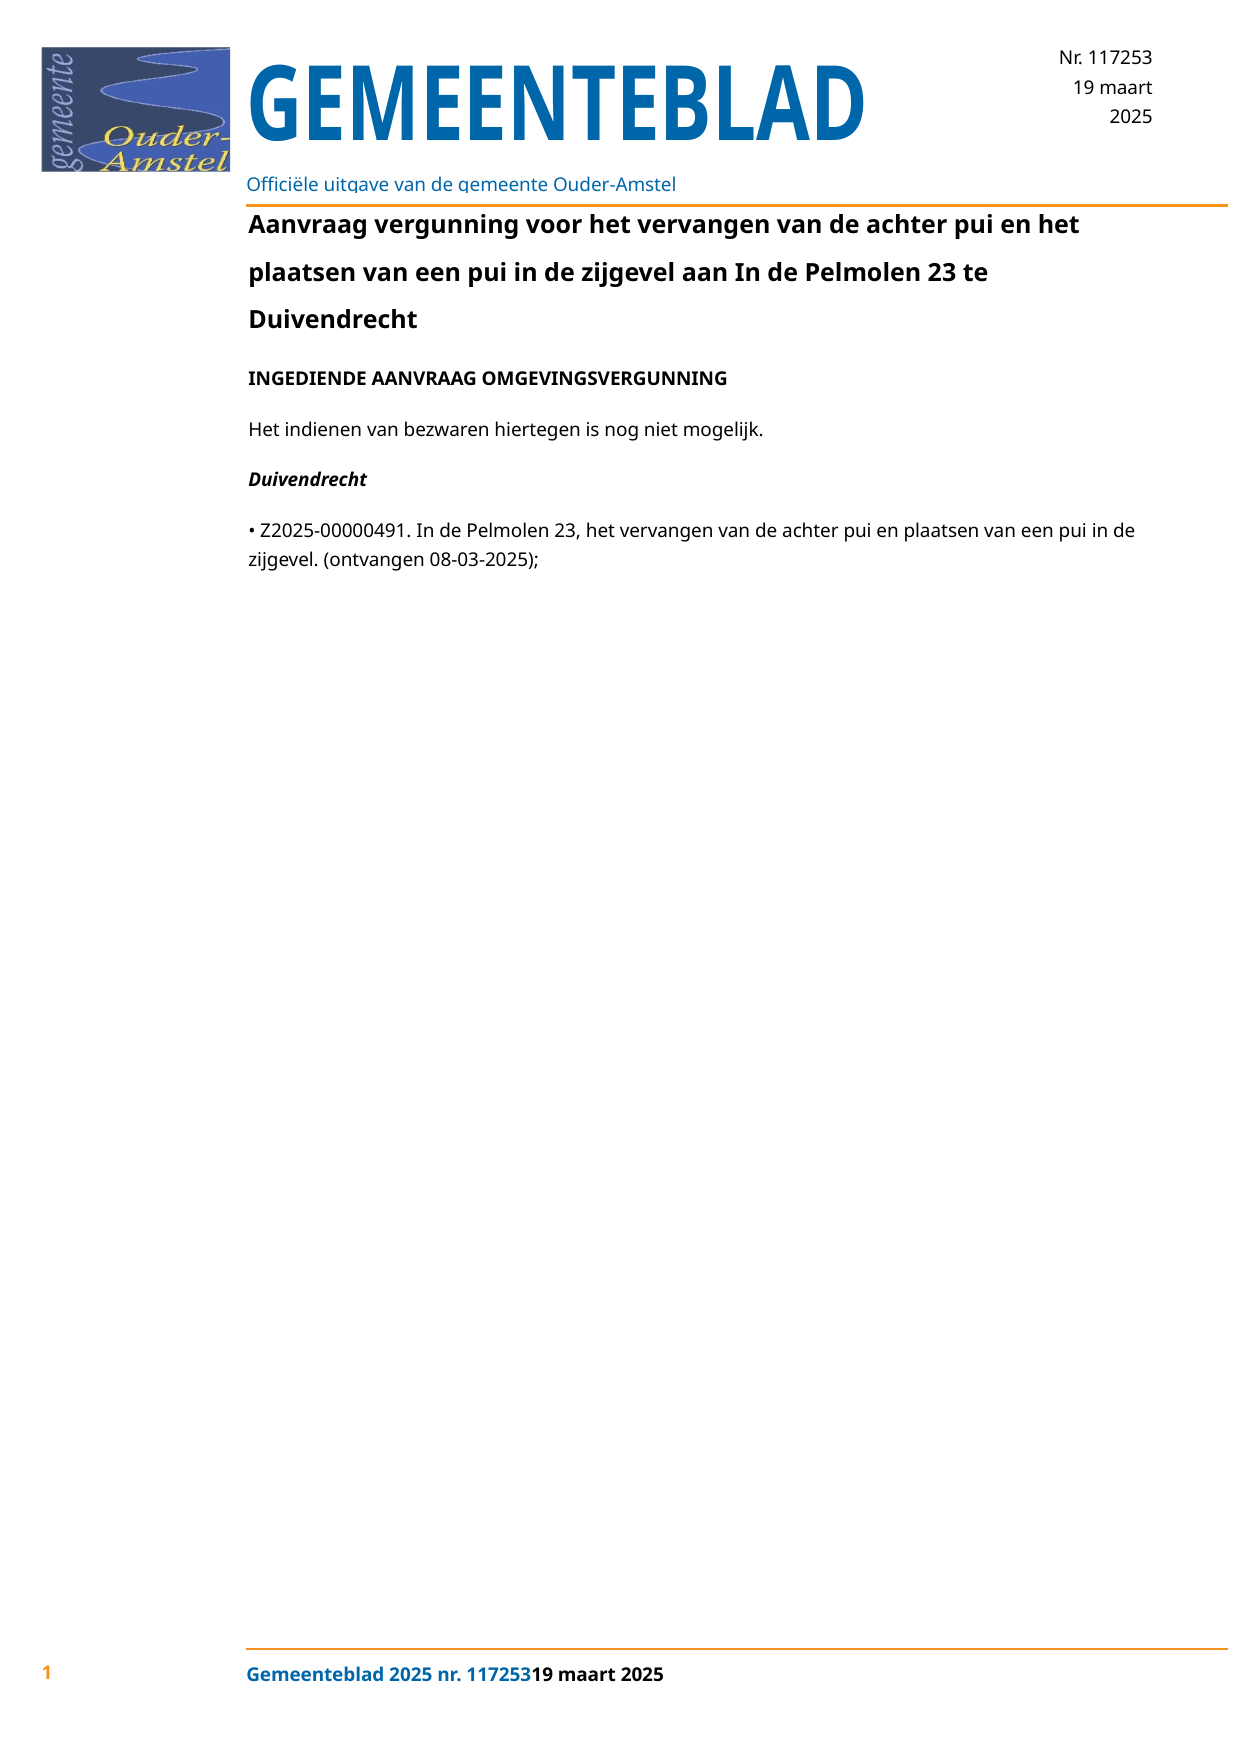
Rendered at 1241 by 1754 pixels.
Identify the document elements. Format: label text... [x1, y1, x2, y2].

picture [41, 47, 231, 172]
text Duivendrecht [248, 466, 1152, 492]
text Het indienen van bezwaren hiertegen is nog niet mogelijk. [248, 416, 1152, 442]
text INGEDIENDE AANVRAAG OMGEVINGSVERGUNNING [248, 366, 1152, 391]
text • Z2025-00000491. In de Pelmolen 23, het vervangen van de achter pui en plaatsen van een pui in de zijgevel. (ontvangen 08-03-2025); [248, 517, 1152, 572]
text Aanvraag vergunning voor het vervangen van de achter pui en het plaatsen van een pui in de zijgevel aan In de Pelmolen 23 te Duivendrecht [248, 207, 1152, 336]
